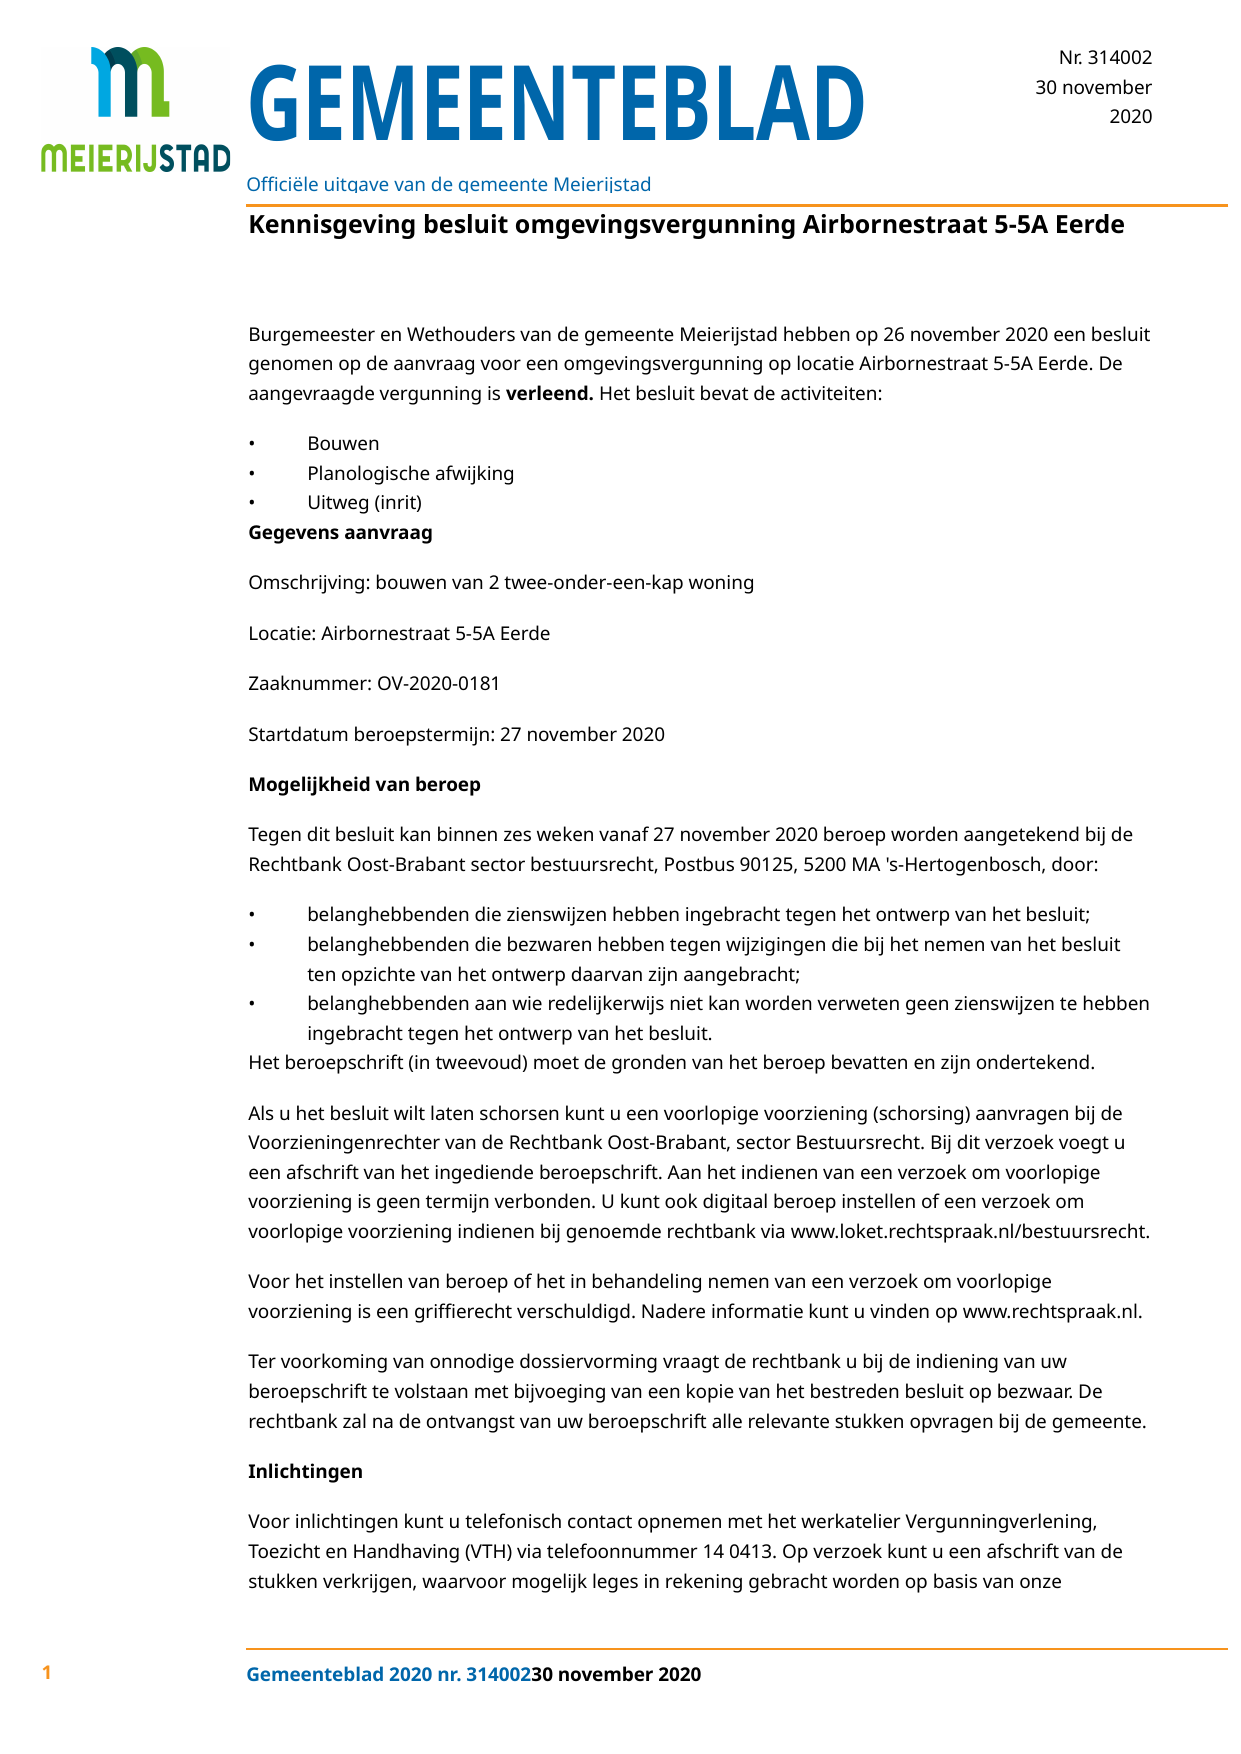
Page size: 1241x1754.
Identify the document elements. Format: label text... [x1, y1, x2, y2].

text Locatie: Airbornestraat 5-5A Eerde [248, 620, 1152, 646]
text Voor het instellen van beroep of het in behandeling nemen van een verzoek om voorlopige voorziening is een griffierecht verschuldigd. Nadere informatie kunt u vinden op www.rechtspraak.nl. [248, 1269, 1152, 1324]
text Ter voorkoming van onnodige dossiervorming vraagt de rechtbank u bij de indiening van uw beroepschrift te volstaan met bijvoeging van een kopie van het bestreden besluit op bezwaar. De rechtbank zal na de ontvangst van uw beroepschrift alle relevante stukken opvragen bij de gemeente. [248, 1349, 1152, 1433]
list Bouwen [248, 430, 1152, 456]
picture [41, 47, 231, 172]
text Mogelijkheid van beroep [248, 771, 1152, 797]
list belanghebbenden aan wie redelijkerwijs niet kan worden verweten geen zienswijzen te hebben ingebracht tegen het ontwerp van het besluit. [248, 990, 1152, 1046]
list Uitweg (inrit) [248, 489, 1152, 515]
text Zaaknummer: OV-2020-0181 [248, 670, 1152, 696]
list belanghebbenden die zienswijzen hebben ingebracht tegen het ontwerp van het besluit; [248, 902, 1152, 927]
text Inlichtingen [248, 1458, 1152, 1484]
text Kennisgeving besluit omgevingsvergunning Airbornestraat 5-5A Eerde [248, 207, 1152, 241]
text Omschrijving: bouwen van 2 twee-onder-een-kap woning [248, 569, 1152, 595]
text Het beroepschrift (in tweevoud) moet de gronden van het beroep bevatten en zijn ondertekend. [248, 1049, 1152, 1075]
text Als u het besluit wilt laten schorsen kunt u een voorlopige voorziening (schorsing) aanvragen bij de Voorzieningenrechter van de Rechtbank Oost-Brabant, sector Bestuursrecht. Bij dit verzoek voegt u een afschrift van het ingediende beroepschrift. Aan het indienen van een verzoek om voorlopige voorziening is geen termijn verbonden. U kunt ook digitaal beroep instellen of een verzoek om voorlopige voorziening indienen bij genoemde rechtbank via www.loket.rechtspraak.nl/bestuursrecht. [248, 1100, 1152, 1244]
text Burgemeester en Wethouders van de gemeente Meierijstad hebben op 26 november 2020 een besluit genomen op de aanvraag voor een omgevingsvergunning op locatie Airbornestraat 5-5A Eerde. De aangevraagde vergunning is verleend. Het besluit bevat de activiteiten: [248, 321, 1152, 406]
text Gegevens aanvraag [248, 519, 1152, 545]
list Planologische afwijking [248, 460, 1152, 486]
text Tegen dit besluit kan binnen zes weken vanaf 27 november 2020 beroep worden aangetekend bij de Rechtbank Oost-Brabant sector bestuursrecht, Postbus 90125, 5200 MA 's-Hertogenbosch, door: [248, 822, 1152, 877]
text Startdatum beroepstermijn: 27 november 2020 [248, 721, 1152, 746]
list belanghebbenden die bezwaren hebben tegen wijzigingen die bij het nemen van het besluit ten opzichte van het ontwerp daarvan zijn aangebracht; [248, 931, 1152, 986]
text Voor inlichtingen kunt u telefonisch contact opnemen met het werkatelier Vergunningverlening, Toezicht en Handhaving (VTH) via telefoonnummer 14 0413. Op verzoek kunt u een afschrift van de stukken verkrijgen, waarvoor mogelijk leges in rekening gebracht worden op basis van onze [248, 1509, 1152, 1593]
